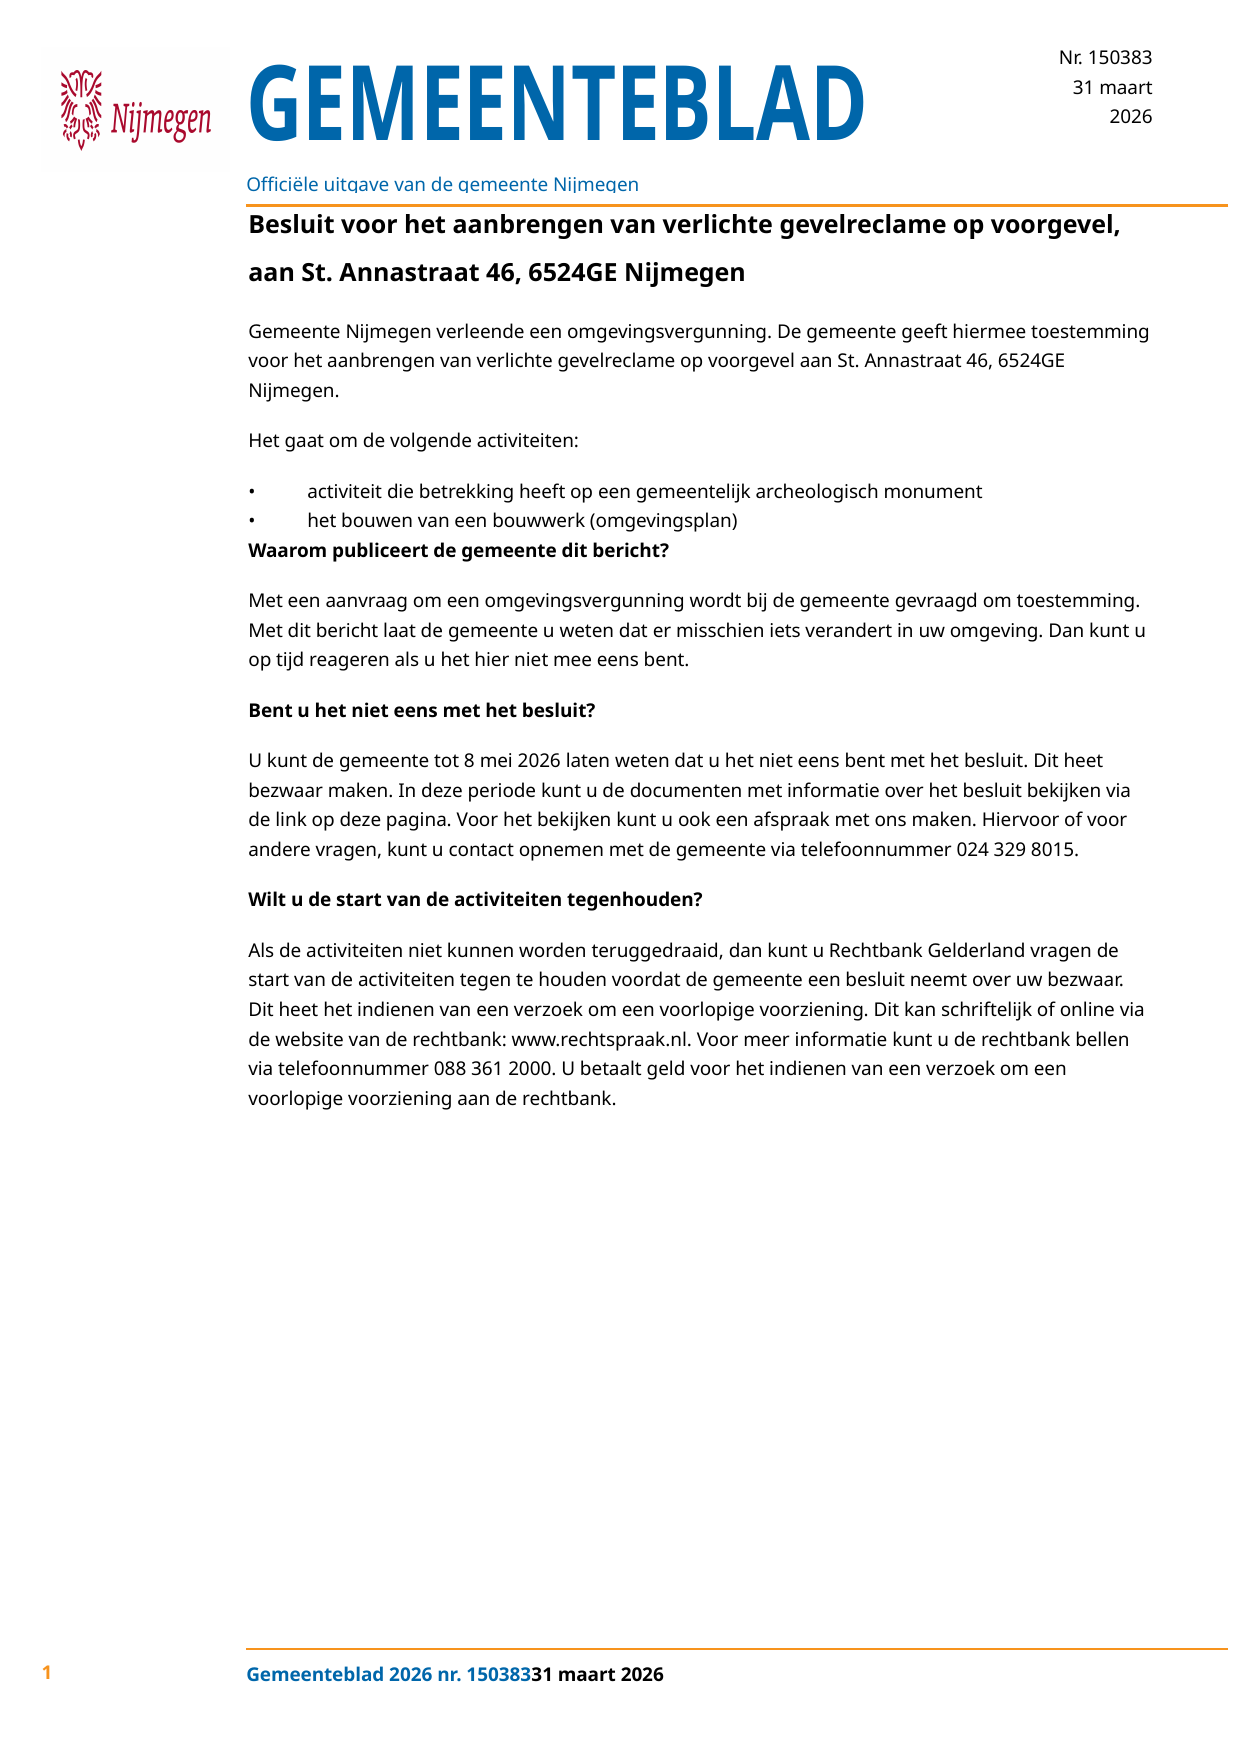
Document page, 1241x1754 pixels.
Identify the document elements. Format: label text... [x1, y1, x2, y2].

text Met een aanvraag om een omgevingsvergunning wordt bij de gemeente gevraagd om toestemming. Met dit bericht laat de gemeente u weten dat er misschien iets verandert in uw omgeving. Dan kunt u op tijd reageren als u het hier niet mee eens bent. [248, 587, 1152, 672]
text Als de activiteiten niet kunnen worden teruggedraaid, dan kunt u Rechtbank Gelderland vragen de start van de activiteiten tegen te houden voordat de gemeente een besluit neemt over uw bezwaar. Dit heet het indienen van een verzoek om een voorlopige voorziening. Dit kan schriftelijk of online via de website van de rechtbank: www.rechtspraak.nl. Voor meer informatie kunt u de rechtbank bellen via telefoonnummer 088 361 2000. U betaalt geld voor het indienen van een verzoek om een voorlopige voorziening aan de rechtbank. [248, 937, 1152, 1111]
text Gemeente Nijmegen verleende een omgevingsvergunning. De gemeente geeft hiermee toestemming voor het aanbrengen van verlichte gevelreclame op voorgevel aan St. Annastraat 46, 6524GE Nijmegen. [248, 318, 1152, 403]
picture [41, 47, 231, 172]
text U kunt de gemeente tot 8 mei 2026 laten weten dat u het niet eens bent met het besluit. Dit heet bezwaar maken. In deze periode kunt u de documenten met informatie over het besluit bekijken via de link op deze pagina. Voor het bekijken kunt u ook een afspraak met ons maken. Hiervoor of voor andere vragen, kunt u contact opnemen met de gemeente via telefoonnummer 024 329 8015. [248, 747, 1152, 862]
list activiteit die betrekking heeft op een gemeentelijk archeologisch monument [248, 478, 1152, 504]
text Waarom publiceert de gemeente dit bericht? [248, 537, 1152, 563]
text Wilt u de start van de activiteiten tegenhouden? [248, 887, 1152, 912]
text Besluit voor het aanbrengen van verlichte gevelreclame op voorgevel, aan St. Annastraat 46, 6524GE Nijmegen [248, 207, 1152, 288]
list het bouwen van een bouwwerk (omgevingsplan) [248, 507, 1152, 533]
text Het gaat om de volgende activiteiten: [248, 427, 1152, 453]
text Bent u het niet eens met het besluit? [248, 697, 1152, 723]
